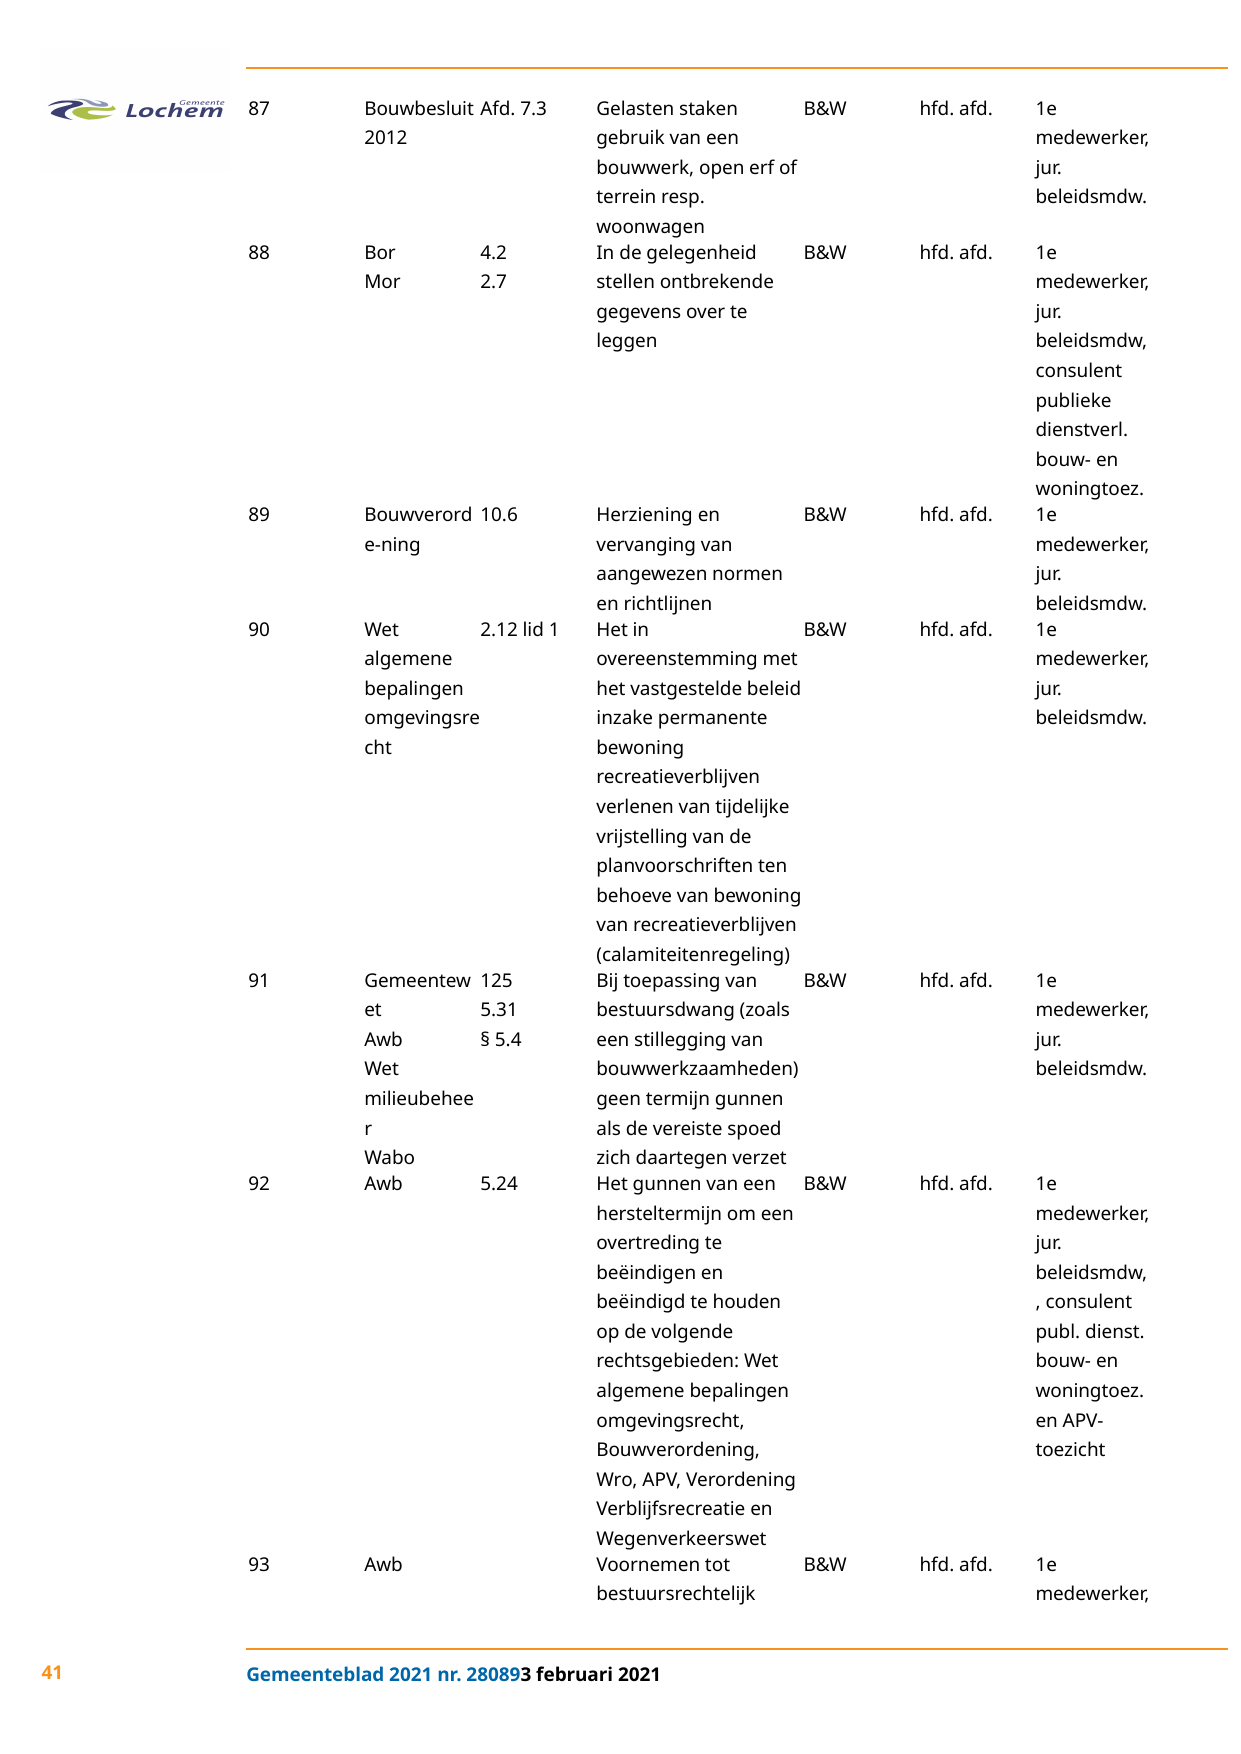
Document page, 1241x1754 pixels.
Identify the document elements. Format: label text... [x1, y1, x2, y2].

table_cell hfd. afd. [919, 501, 1035, 616]
table_cell Het in overeenstemming met het vastgestelde beleid inzake permanente bewoning recreatieverblijven verlenen van tijdelijke vrijstelling van de planvoorschriften ten behoeve van bewoning van recreatieverblijven (calamiteitenregeling) [596, 616, 803, 967]
table_cell 1e medewerker, [1035, 1551, 1152, 1606]
table_cell In de gelegenheid stellen ontbrekende gegevens over te leggen [596, 239, 803, 501]
table_cell Awb [364, 1551, 480, 1606]
table_cell [480, 1551, 596, 1606]
table_cell 2.12 lid 1 [480, 616, 596, 967]
table_cell B&W [803, 967, 919, 1170]
table_cell 89 [248, 501, 364, 616]
table_cell hfd. afd. [919, 1170, 1035, 1551]
table_cell B&W [803, 616, 919, 967]
table_cell hfd. afd. [919, 967, 1035, 1170]
table_cell 91 [248, 967, 364, 1170]
table_cell Bouwverorde-ning [364, 501, 480, 616]
table_cell Bouwbesluit 2012 [364, 95, 480, 239]
table_cell B&W [803, 95, 919, 239]
table_cell hfd. afd. [919, 1551, 1035, 1606]
table_cell 10.6 [480, 501, 596, 616]
table_cell 1e medewerker, jur. beleidsmdw. [1035, 967, 1152, 1170]
table_cell Awb [364, 1170, 480, 1551]
table_cell 5.24 [480, 1170, 596, 1551]
table_cell B&W [803, 239, 919, 501]
table_cell B&W [803, 1170, 919, 1551]
table_cell 1e medewerker, jur. beleidsmdw, consulent publieke dienstverl. bouw- en woningtoez. [1035, 239, 1152, 501]
table_cell 87 [248, 95, 364, 239]
table_cell B&W [803, 1551, 919, 1606]
table_cell hfd. afd. [919, 616, 1035, 967]
table_cell Wet algemene bepalingen omgevingsrecht [364, 616, 480, 967]
table_cell B&W [803, 501, 919, 616]
table_cell Gelasten staken gebruik van een bouwwerk, open erf of terrein resp. woonwagen [596, 95, 803, 239]
table_cell 1e medewerker, jur. beleidsmdw. [1035, 95, 1152, 239]
table_cell Herziening en vervanging van aangewezen normen en richtlijnen [596, 501, 803, 616]
table_cell Afd. 7.3 [480, 95, 596, 239]
table_cell 1e medewerker, jur. beleidsmdw. [1035, 501, 1152, 616]
table_cell Voornemen tot bestuursrechtelijk [596, 1551, 803, 1606]
table_cell 4.2 2.7 [480, 239, 596, 501]
table_cell hfd. afd. [919, 239, 1035, 501]
table_cell 1e medewerker, jur. beleidsmdw,, consulent publ. dienst. bouw- en woningtoez. en APV-toezicht [1035, 1170, 1152, 1551]
table_cell 90 [248, 616, 364, 967]
table_cell 92 [248, 1170, 364, 1551]
table_cell Bor Mor [364, 239, 480, 501]
table_cell Bij toepassing van bestuursdwang (zoals een stillegging van bouwwerkzaamheden) geen termijn gunnen als de vereiste spoed zich daartegen verzet [596, 967, 803, 1170]
table_cell 1e medewerker, jur. beleidsmdw. [1035, 616, 1152, 967]
table_cell Het gunnen van een hersteltermijn om een overtreding te beëindigen en beëindigd te houden op de volgende rechtsgebieden: Wet algemene bepalingen omgevingsrecht, Bouwverordening, Wro, APV, Verordening Verblijfsrecreatie en Wegenverkeerswet [596, 1170, 803, 1551]
table_cell 125 5.31 § 5.4 [480, 967, 596, 1170]
table_cell hfd. afd. [919, 95, 1035, 239]
table_cell 93 [248, 1551, 364, 1606]
picture [41, 47, 231, 172]
table_cell 88 [248, 239, 364, 501]
table_cell Gemeentewet Awb Wet milieubeheer Wabo [364, 967, 480, 1170]
